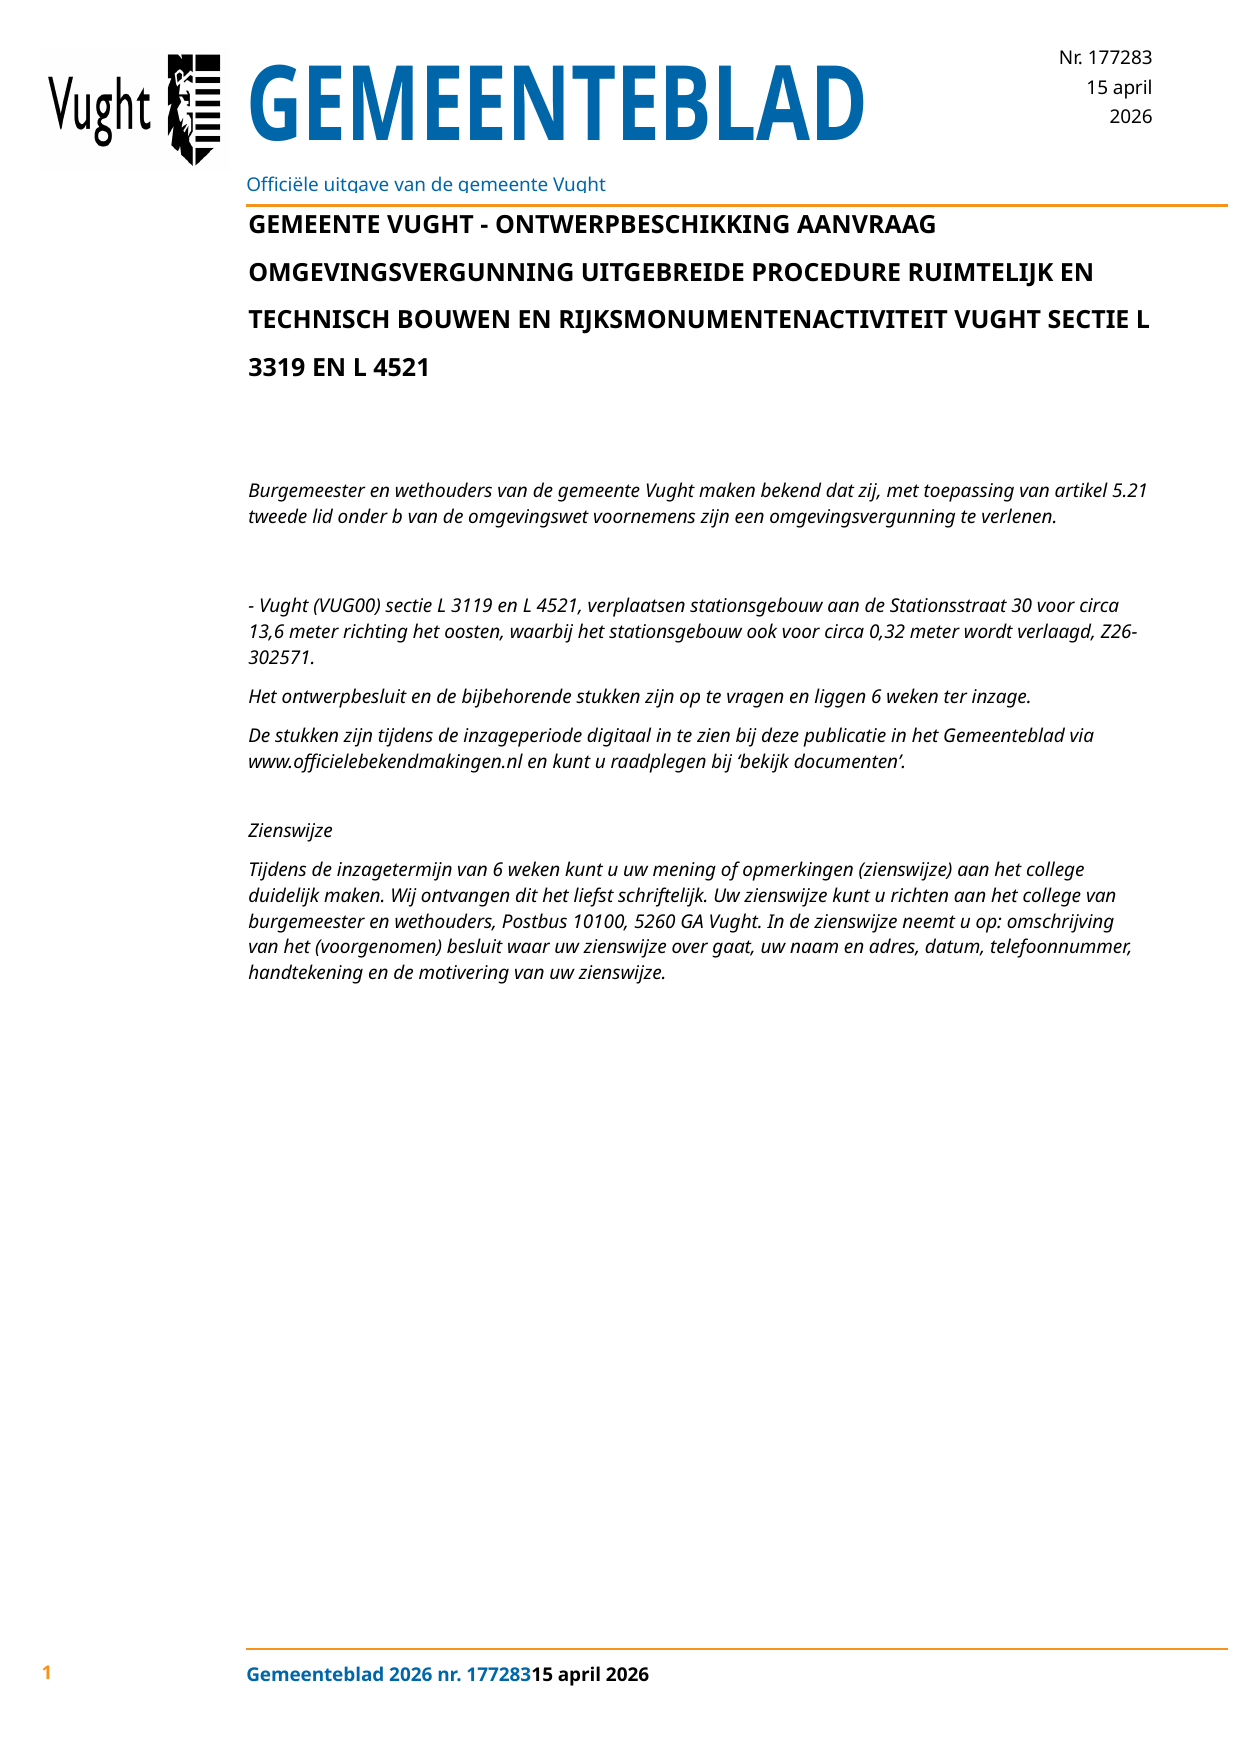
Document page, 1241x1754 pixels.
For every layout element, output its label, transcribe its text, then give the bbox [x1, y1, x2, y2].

picture [41, 47, 231, 172]
text - Vught (VUG00) sectie L 3119 en L 4521, verplaatsen stationsgebouw aan de Stationsstraat 30 voor circa 13,6 meter richting het oosten, waarbij het stationsgebouw ook voor circa 0,32 meter wordt verlaagd, Z26-302571. [248, 592, 1152, 670]
text De stukken zijn tijdens de inzageperiode digitaal in te zien bij deze publicatie in het Gemeenteblad via www.officielebekendmakingen.nl en kunt u raadplegen bij ‘bekijk documenten’. [248, 722, 1152, 774]
text Zienswijze [248, 817, 1152, 843]
text Het ontwerpbesluit en de bijbehorende stukken zijn op te vragen en liggen 6 weken ter inzage. [248, 683, 1152, 709]
text Burgemeester en wethouders van de gemeente Vught maken bekend dat zij, met toepassing van artikel 5.21 tweede lid onder b van de omgevingswet voornemens zijn een omgevingsvergunning te verlenen. [248, 477, 1152, 528]
text Tijdens de inzagetermijn van 6 weken kunt u uw mening of opmerkingen (zienswijze) aan het college duidelijk maken. Wij ontvangen dit het liefst schriftelijk. Uw zienswijze kunt u richten aan het college van burgemeester en wethouders, Postbus 10100, 5260 GA Vught. In de zienswijze neemt u op: omschrijving van het (voorgenomen) besluit waar uw zienswijze over gaat, uw naam en adres, datum, telefoonnummer, handtekening en de motivering van uw zienswijze. [248, 856, 1152, 985]
text GEMEENTE VUGHT - ONTWERPBESCHIKKING AANVRAAG OMGEVINGSVERGUNNING UITGEBREIDE PROCEDURE RUIMTELIJK EN TECHNISCH BOUWEN EN RIJKSMONUMENTENACTIVITEIT VUGHT SECTIE L 3319 EN L 4521 [248, 207, 1152, 384]
